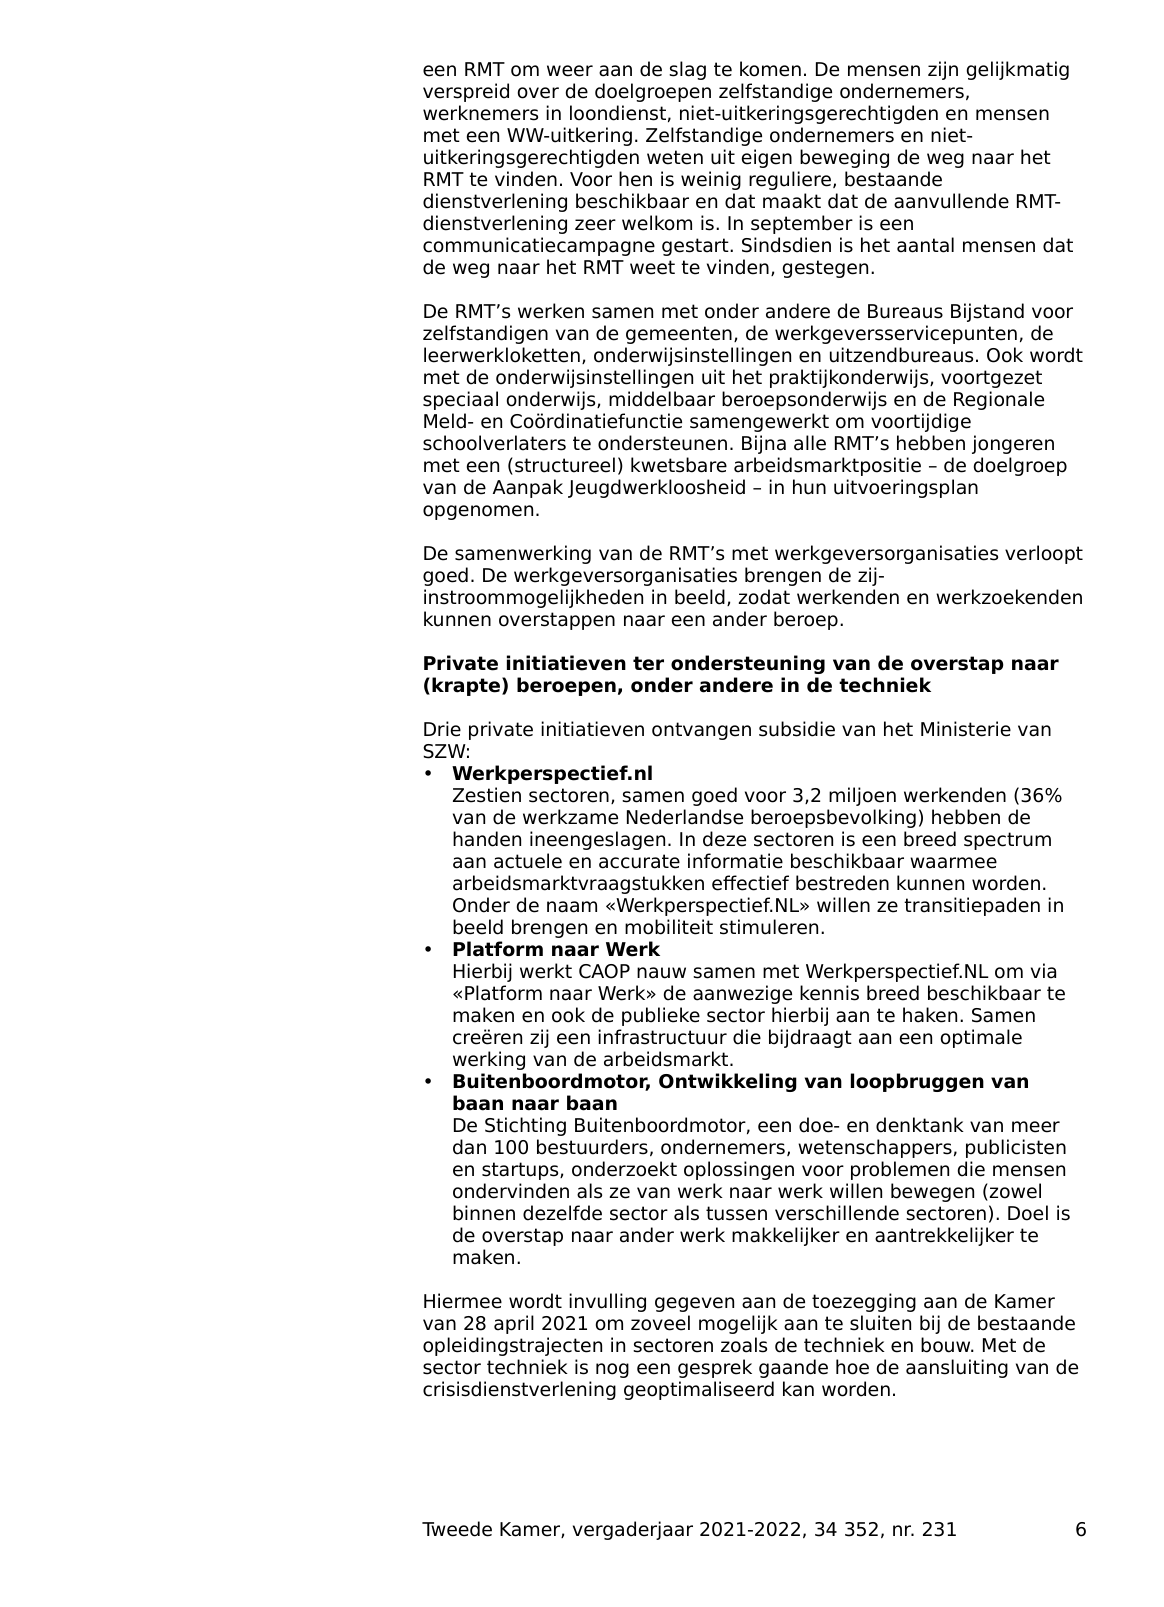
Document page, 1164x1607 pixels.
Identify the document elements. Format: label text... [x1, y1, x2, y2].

subtitle Private initiatieven ter ondersteuning van de overstap naar (krapte) beroepen, onder andere in de techniek [422, 653, 1087, 697]
text Hierbij werkt CAOP nauw samen met Werkperspectief.NL om via «Platform naar Werk» de aanwezige kennis breed beschikbaar te maken en ook de publieke sector hierbij aan te haken. Samen creëren zij een infrastructuur die bijdraagt aan een optimale werking van de arbeidsmarkt. [452, 961, 1087, 1071]
text De Stichting Buitenboordmotor, een doe- en denktank van meer dan 100 bestuurders, ondernemers, wetenschappers, publicisten en startups, onderzoekt oplossingen voor problemen die mensen ondervinden als ze van werk naar werk willen bewegen (zowel binnen dezelfde sector als tussen verschillende sectoren). Doel is de overstap naar ander werk makkelijker en aantrekkelijker te maken. [452, 1115, 1087, 1269]
text • Buitenboordmotor, Ontwikkeling van loopbruggen van baan naar baan [422, 1071, 1087, 1115]
text • Werkperspectief.nl [422, 763, 1087, 785]
text Zestien sectoren, samen goed voor 3,2 miljoen werkenden (36% van de werkzame Nederlandse beroepsbevolking) hebben de handen ineengeslagen. In deze sectoren is een breed spectrum aan actuele en accurate informatie beschikbaar waarmee arbeidsmarktvraagstukken effectief bestreden kunnen worden. Onder de naam «Werkperspectief.NL» willen ze transitiepaden in beeld brengen en mobiliteit stimuleren. [452, 785, 1087, 939]
text De RMT’s werken samen met onder andere de Bureaus Bijstand voor zelfstandigen van de gemeenten, de werkgeversservicepunten, de leerwerkloketten, onderwijsinstellingen en uitzendbureaus. Ook wordt met de onderwijsinstellingen uit het praktijkonderwijs, voortgezet speciaal onderwijs, middelbaar beroepsonderwijs en de Regionale Meld- en Coördinatiefunctie samengewerkt om voortijdige schoolverlaters te ondersteunen. Bijna alle RMT’s hebben jongeren met een (structureel) kwetsbare arbeidsmarktpositie – de doelgroep van de Aanpak Jeugdwerkloosheid – in hun uitvoeringsplan opgenomen. [422, 301, 1087, 521]
text Drie private initiatieven ontvangen subsidie van het Ministerie van SZW: [422, 719, 1087, 763]
text Hiermee wordt invulling gegeven aan de toezegging aan de Kamer van 28 april 2021 om zoveel mogelijk aan te sluiten bij de bestaande opleidingstrajecten in sectoren zoals de techniek en bouw. Met de sector techniek is nog een gesprek gaande hoe de aansluiting van de crisisdienstverlening geoptimaliseerd kan worden. [422, 1291, 1087, 1401]
text • Platform naar Werk [422, 939, 1087, 961]
text De samenwerking van de RMT’s met werkgeversorganisaties verloopt goed. De werkgeversorganisaties brengen de zij-instroommogelijkheden in beeld, zodat werkenden en werkzoekenden kunnen overstappen naar een ander beroep. [422, 543, 1087, 631]
text een RMT om weer aan de slag te komen. De mensen zijn gelijkmatig verspreid over de doelgroepen zelfstandige ondernemers, werknemers in loondienst, niet-uitkeringsgerechtigden en mensen met een WW-uitkering. Zelfstandige ondernemers en niet-uitkeringsgerechtigden weten uit eigen beweging de weg naar het RMT te vinden. Voor hen is weinig reguliere, bestaande dienstverlening beschikbaar en dat maakt dat de aanvullende RMT-dienstverlening zeer welkom is. In september is een communicatiecampagne gestart. Sindsdien is het aantal mensen dat de weg naar het RMT weet te vinden, gestegen. [422, 59, 1087, 279]
